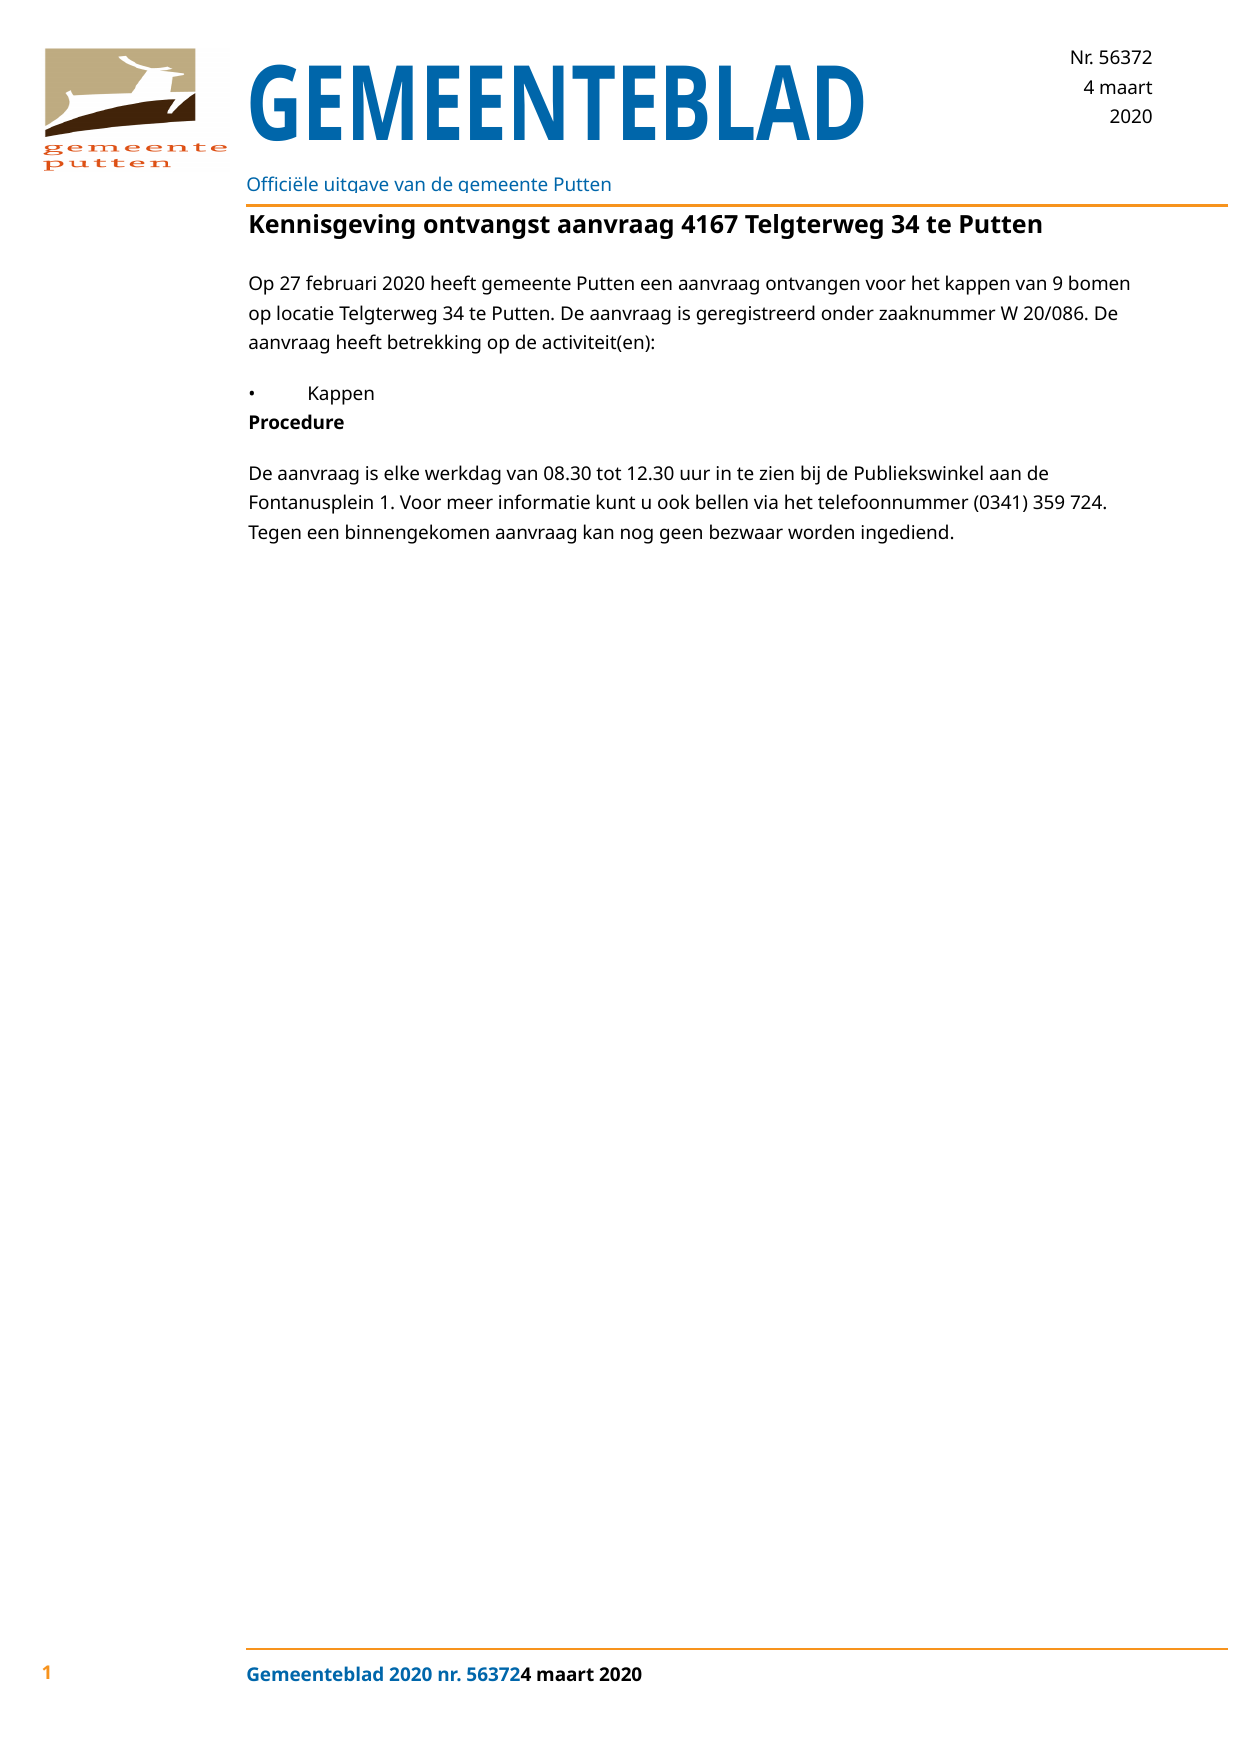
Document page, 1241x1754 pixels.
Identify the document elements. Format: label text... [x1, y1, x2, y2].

text Op 27 februari 2020 heeft gemeente Putten een aanvraag ontvangen voor het kappen van 9 bomen op locatie Telgterweg 34 te Putten. De aanvraag is geregistreerd onder zaaknummer W 20/086. De aanvraag heeft betrekking op de activiteit(en): [248, 270, 1152, 355]
picture [41, 47, 231, 172]
text Kennisgeving ontvangst aanvraag 4167 Telgterweg 34 te Putten [248, 207, 1152, 241]
text Procedure [248, 409, 1152, 435]
text De aanvraag is elke werkdag van 08.30 tot 12.30 uur in te zien bij de Publiekswinkel aan de Fontanusplein 1. Voor meer informatie kunt u ook bellen via het telefoonnummer (0341) 359 724. Tegen een binnengekomen aanvraag kan nog geen bezwaar worden ingediend. [248, 460, 1152, 545]
list Kappen [248, 380, 1152, 406]
